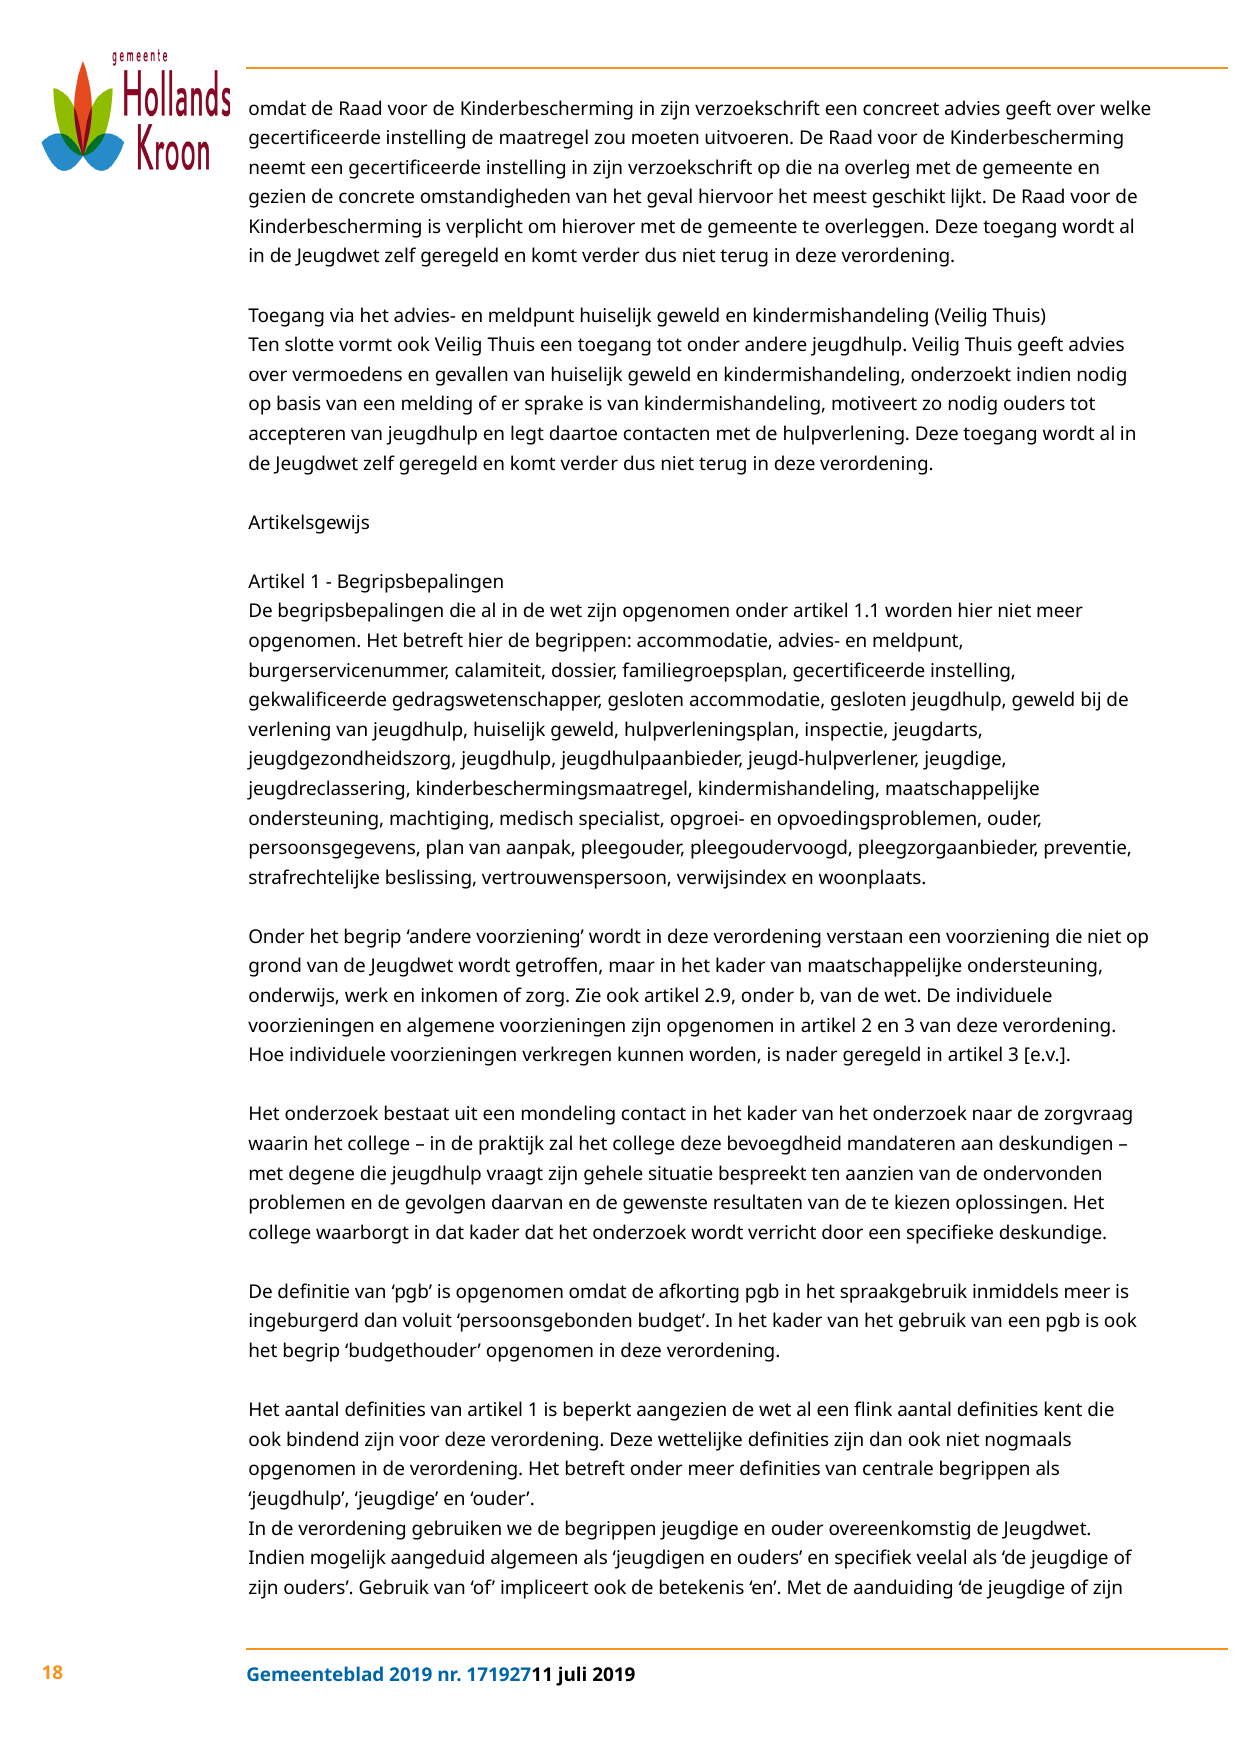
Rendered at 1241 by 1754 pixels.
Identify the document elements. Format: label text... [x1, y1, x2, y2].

text Ten slotte vormt ook Veilig Thuis een toegang tot onder andere jeugdhulp. Veilig Thuis geeft advies over vermoedens en gevallen van huiselijk geweld en kindermishandeling, onderzoekt indien nodig op basis van een melding of er sprake is van kindermishandeling, motiveert zo nodig ouders tot accepteren van jeugdhulp en legt daartoe contacten met de hulpverlening. Deze toegang wordt al in de Jeugdwet zelf geregeld en komt verder dus niet terug in deze verordening. [248, 331, 1152, 476]
text In de verordening gebruiken we de begrippen jeugdige en ouder overeenkomstig de Jeugdwet. Indien mogelijk aangeduid algemeen als ‘jeugdigen en ouders’ en specifiek veelal als ‘de jeugdige of zijn ouders’. Gebruik van ‘of’ impliceert ook de betekenis ‘en’. Met de aanduiding ‘de jeugdige of zijn [248, 1515, 1152, 1600]
picture [41, 47, 231, 172]
text Toegang via het advies- en meldpunt huiselijk geweld en kindermishandeling (Veilig Thuis) [248, 302, 1152, 328]
text Artikel 1 - Begripsbepalingen [248, 568, 1152, 594]
text Het aantal definities van artikel 1 is beperkt aangezien de wet al een flink aantal definities kent die ook bindend zijn voor deze verordening. Deze wettelijke definities zijn dan ook niet nogmaals opgenomen in de verordening. Het betreft onder meer definities van centrale begrippen als ‘jeugdhulp’, ‘jeugdige’ en ‘ouder’. [248, 1396, 1152, 1511]
text Het onderzoek bestaat uit een mondeling contact in het kader van het onderzoek naar de zorgvraag waarin het college – in de praktijk zal het college deze bevoegdheid mandateren aan deskundigen – met degene die jeugdhulp vraagt zijn gehele situatie bespreekt ten aanzien van de ondervonden problemen en de gevolgen daarvan en de gewenste resultaten van de te kiezen oplossingen. Het college waarborgt in dat kader dat het onderzoek wordt verricht door een specifieke deskundige. [248, 1101, 1152, 1245]
text De begripsbepalingen die al in de wet zijn opgenomen onder artikel 1.1 worden hier niet meer opgenomen. Het betreft hier de begrippen: accommodatie, advies- en meldpunt, burgerservicenummer, calamiteit, dossier, familiegroepsplan, gecertificeerde instelling, gekwalificeerde gedragswetenschapper, gesloten accommodatie, gesloten jeugdhulp, geweld bij de verlening van jeugdhulp, huiselijk geweld, hulpverleningsplan, inspectie, jeugdarts, jeugdgezondheidszorg, jeugdhulp, jeugdhulpaanbieder, jeugd-hulpverlener, jeugdige, jeugdreclassering, kinderbeschermingsmaatregel, kindermishandeling, maatschappelijke ondersteuning, machtiging, medisch specialist, opgroei- en opvoedingsproblemen, ouder, persoonsgegevens, plan van aanpak, pleegouder, pleegoudervoogd, pleegzorgaanbieder, preventie, strafrechtelijke beslissing, vertrouwenspersoon, verwijsindex en woonplaats. [248, 598, 1152, 890]
text De definitie van ‘pgb’ is opgenomen omdat de afkorting pgb in het spraakgebruik inmiddels meer is ingeburgerd dan voluit ‘persoonsgebonden budget’. In het kader van het gebruik van een pgb is ook het begrip ‘budgethouder’ opgenomen in deze verordening. [248, 1278, 1152, 1363]
text Onder het begrip ‘andere voorziening’ wordt in deze verordening verstaan een voorziening die niet op grond van de Jeugdwet wordt getroffen, maar in het kader van maatschappelijke ondersteuning, onderwijs, werk en inkomen of zorg. Zie ook artikel 2.9, onder b, van de wet. De individuele voorzieningen en algemene voorzieningen zijn opgenomen in artikel 2 en 3 van deze verordening. Hoe individuele voorzieningen verkregen kunnen worden, is nader geregeld in artikel 3 [e.v.]. [248, 923, 1152, 1067]
text omdat de Raad voor de Kinderbescherming in zijn verzoekschrift een concreet advies geeft over welke gecertificeerde instelling de maatregel zou moeten uitvoeren. De Raad voor de Kinderbescherming neemt een gecertificeerde instelling in zijn verzoekschrift op die na overleg met de gemeente en gezien de concrete omstandigheden van het geval hiervoor het meest geschikt lijkt. De Raad voor de Kinderbescherming is verplicht om hierover met de gemeente te overleggen. Deze toegang wordt al in de Jeugdwet zelf geregeld en komt verder dus niet terug in deze verordening. [248, 95, 1152, 268]
text Artikelsgewijs [248, 509, 1152, 535]
